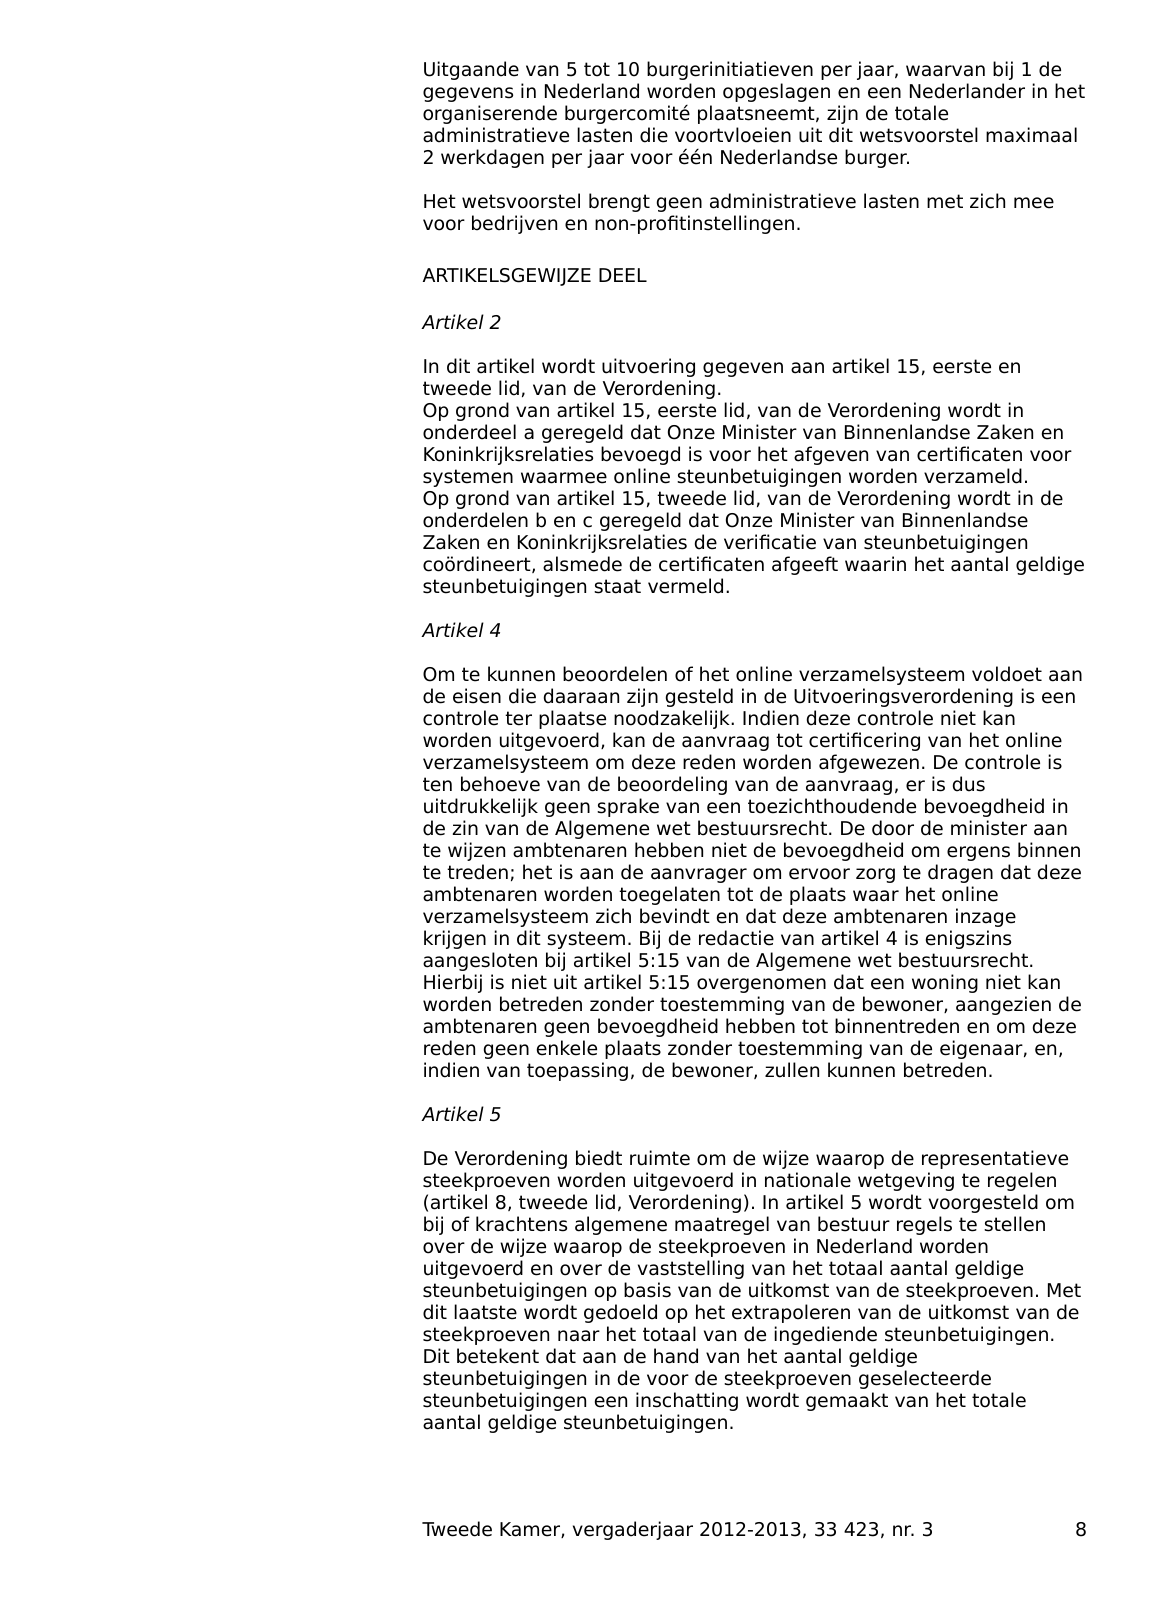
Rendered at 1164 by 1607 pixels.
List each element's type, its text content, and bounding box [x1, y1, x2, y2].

text Op grond van artikel 15, tweede lid, van de Verordening wordt in de onderdelen b en c geregeld dat Onze Minister van Binnenlandse Zaken en Koninkrijksrelaties de verificatie van steunbetuigingen coördineert, alsmede de certificaten afgeeft waarin het aantal geldige steunbetuigingen staat vermeld. [422, 488, 1087, 598]
text Om te kunnen beoordelen of het online verzamelsysteem voldoet aan de eisen die daaraan zijn gesteld in de Uitvoeringsverordening is een controle ter plaatse noodzakelijk. Indien deze controle niet kan worden uitgevoerd, kan de aanvraag tot certificering van het online verzamelsysteem om deze reden worden afgewezen. De controle is ten behoeve van de beoordeling van de aanvraag, er is dus uitdrukkelijk geen sprake van een toezichthoudende bevoegdheid in de zin van de Algemene wet bestuursrecht. De door de minister aan te wijzen ambtenaren hebben niet de bevoegdheid om ergens binnen te treden; het is aan de aanvrager om ervoor zorg te dragen dat deze ambtenaren worden toegelaten tot de plaats waar het online verzamelsysteem zich bevindt en dat deze ambtenaren inzage krijgen in dit systeem. Bij de redactie van artikel 4 is enigszins aangesloten bij artikel 5:15 van de Algemene wet bestuursrecht. Hierbij is niet uit artikel 5:15 overgenomen dat een woning niet kan worden betreden zonder toestemming van de bewoner, aangezien de ambtenaren geen bevoegdheid hebben tot binnentreden en om deze reden geen enkele plaats zonder toestemming van de eigenaar, en, indien van toepassing, de bewoner, zullen kunnen betreden. [422, 664, 1087, 1082]
text De Verordening biedt ruimte om de wijze waarop de representatieve steekproeven worden uitgevoerd in nationale wetgeving te regelen (artikel 8, tweede lid, Verordening). In artikel 5 wordt voorgesteld om bij of krachtens algemene maatregel van bestuur regels te stellen over de wijze waarop de steekproeven in Nederland worden uitgevoerd en over de vaststelling van het totaal aantal geldige steunbetuigingen op basis van de uitkomst van de steekproeven. Met dit laatste wordt gedoeld op het extrapoleren van de uitkomst van de steekproeven naar het totaal van de ingediende steunbetuigingen. Dit betekent dat aan de hand van het aantal geldige steunbetuigingen in de voor de steekproeven geselecteerde steunbetuigingen een inschatting wordt gemaakt van het totale aantal geldige steunbetuigingen. [422, 1148, 1087, 1434]
subtitle Artikel 4 [422, 620, 1087, 642]
subtitle Artikel 2 [422, 312, 1087, 334]
text Uitgaande van 5 tot 10 burgerinitiatieven per jaar, waarvan bij 1 de gegevens in Nederland worden opgeslagen en een Nederlander in het organiserende burgercomité plaatsneemt, zijn de totale administratieve lasten die voortvloeien uit dit wetsvoorstel maximaal 2 werkdagen per jaar voor één Nederlandse burger. [422, 59, 1087, 169]
text Op grond van artikel 15, eerste lid, van de Verordening wordt in onderdeel a geregeld dat Onze Minister van Binnenlandse Zaken en Koninkrijksrelaties bevoegd is voor het afgeven van certificaten voor systemen waarmee online steunbetuigingen worden verzameld. [422, 400, 1087, 488]
text Het wetsvoorstel brengt geen administratieve lasten met zich mee voor bedrijven en non-profitinstellingen. [422, 191, 1087, 235]
subtitle ARTIKELSGEWIJZE DEEL [422, 265, 1087, 287]
subtitle Artikel 5 [422, 1104, 1087, 1126]
text In dit artikel wordt uitvoering gegeven aan artikel 15, eerste en tweede lid, van de Verordening. [422, 356, 1087, 400]
